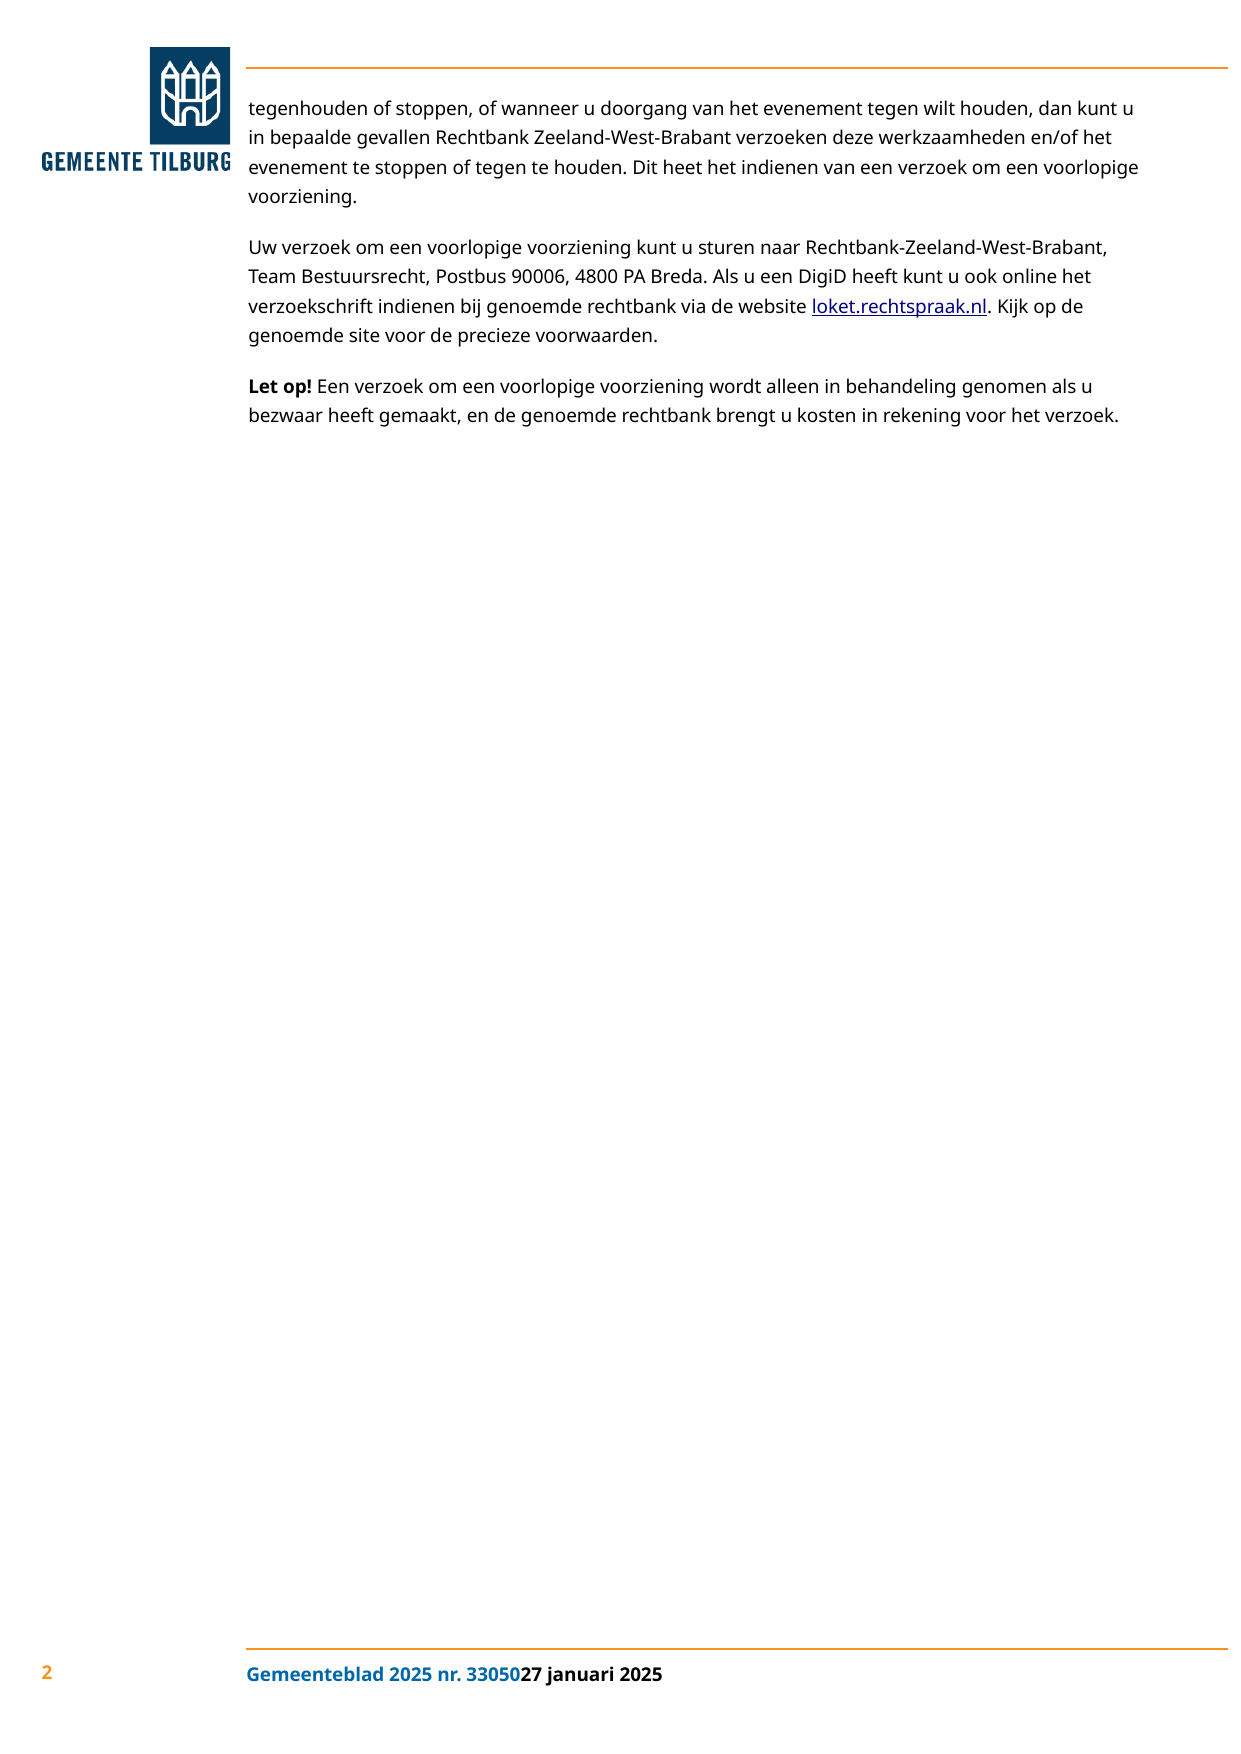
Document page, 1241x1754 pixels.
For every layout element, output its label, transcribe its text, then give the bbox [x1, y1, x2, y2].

text Let op! Een verzoek om een voorlopige voorziening wordt alleen in behandeling genomen als u bezwaar heeft gemaakt, en de genoemde rechtbank brengt u kosten in rekening voor het verzoek. [248, 373, 1152, 428]
picture [41, 47, 231, 172]
text tegenhouden of stoppen, of wanneer u doorgang van het evenement tegen wilt houden, dan kunt u in bepaalde gevallen Rechtbank Zeeland-West-Brabant verzoeken deze werkzaamheden en/of het evenement te stoppen of tegen te houden. Dit heet het indienen van een verzoek om een voorlopige voorziening. [248, 95, 1152, 209]
text Uw verzoek om een voorlopige voorziening kunt u sturen naar Rechtbank-Zeeland-West-Brabant, Team Bestuursrecht, Postbus 90006, 4800 PA Breda. Als u een DigiD heeft kunt u ook online het verzoekschrift indienen bij genoemde rechtbank via de website loket.rechtspraak.nl. Kijk op de genoemde site voor de precieze voorwaarden. [248, 234, 1152, 348]
